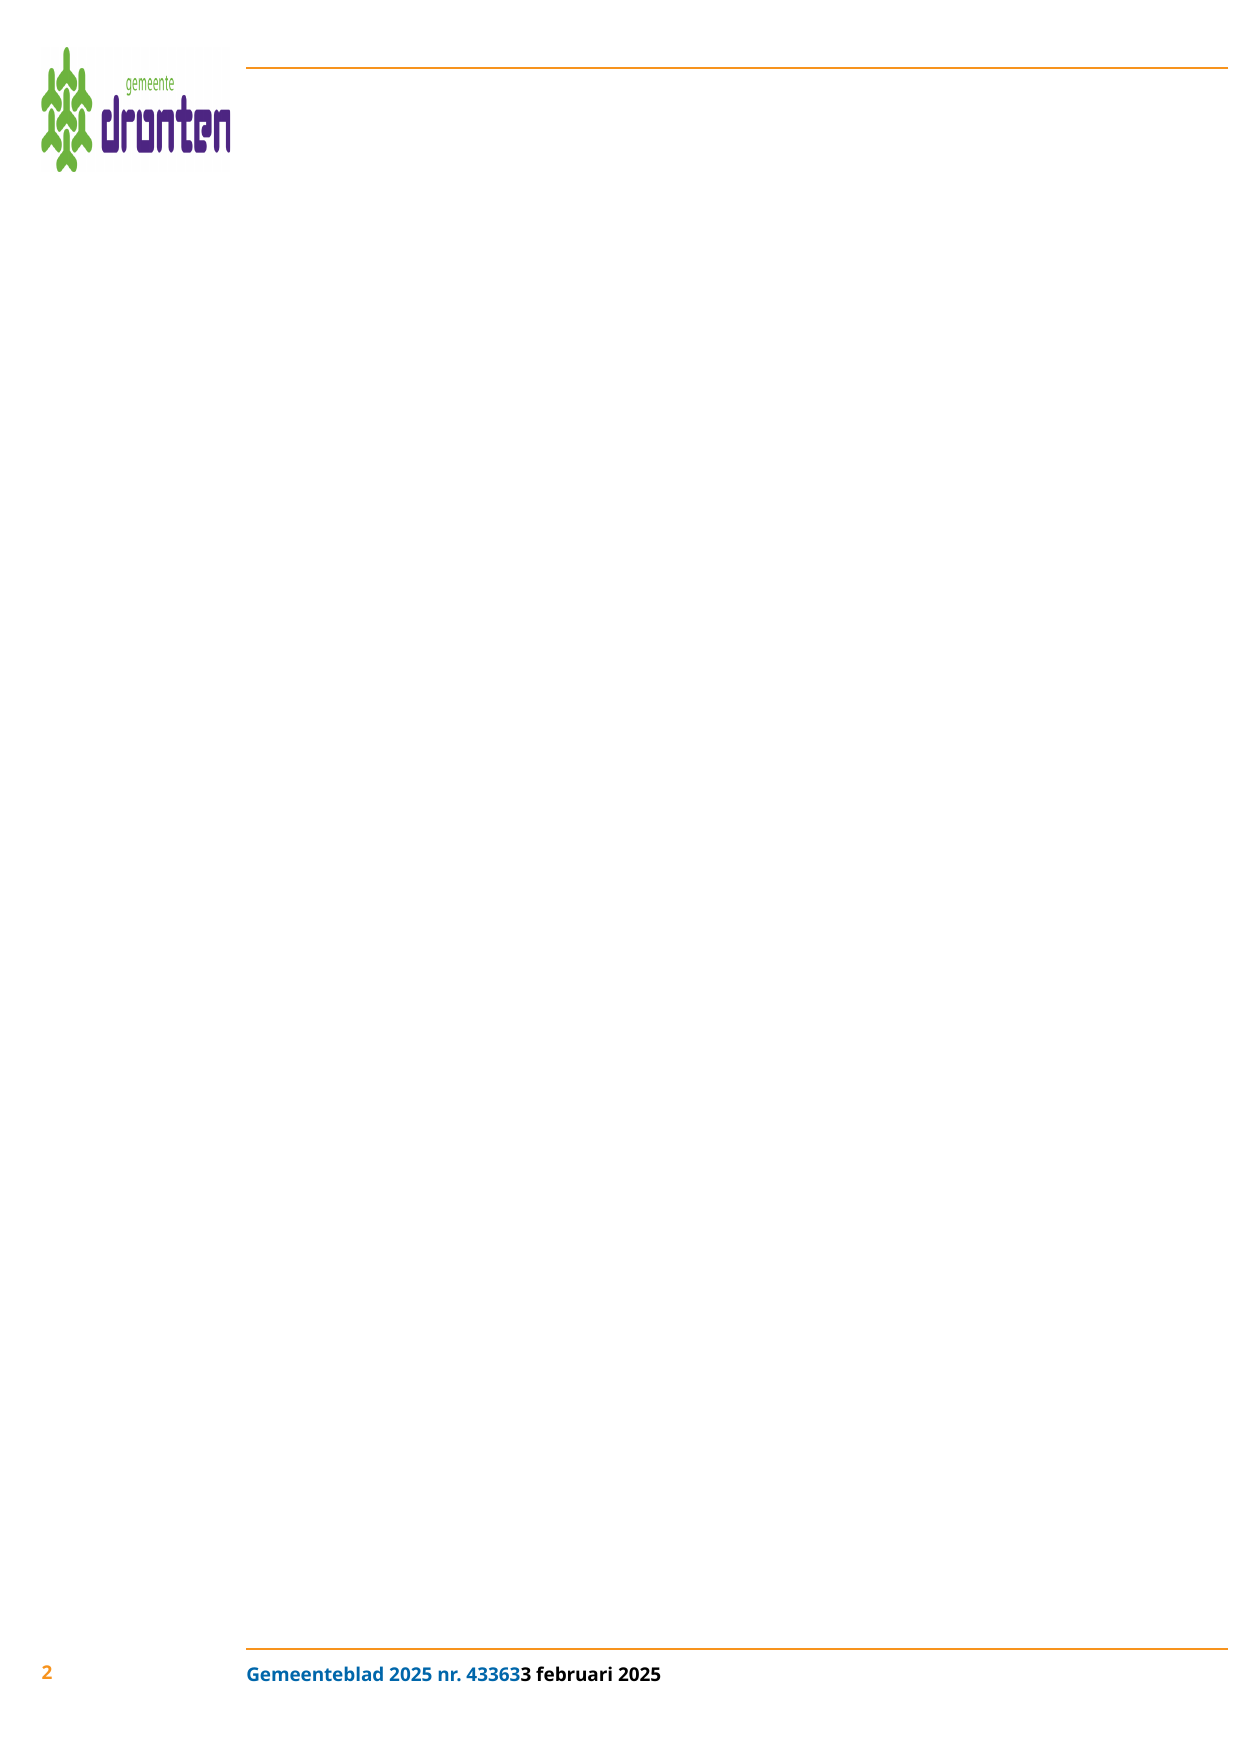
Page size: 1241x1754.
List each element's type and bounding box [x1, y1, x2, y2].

picture [41, 47, 231, 172]
